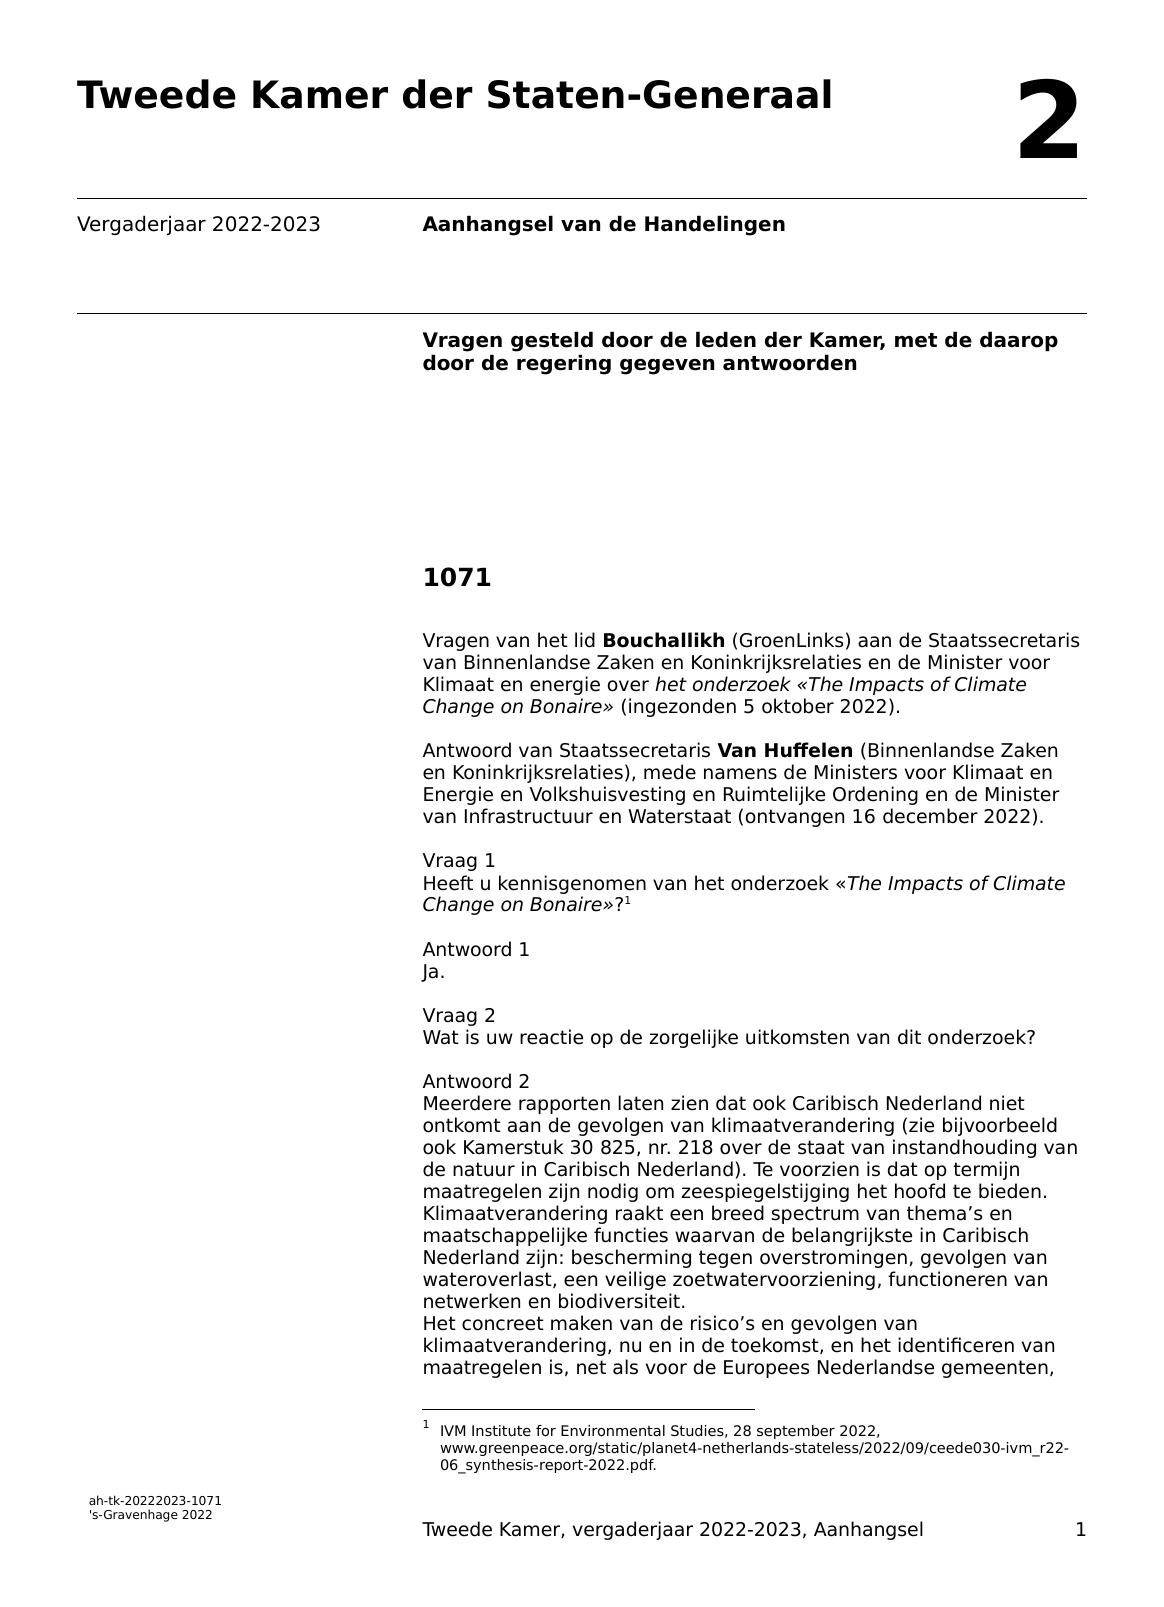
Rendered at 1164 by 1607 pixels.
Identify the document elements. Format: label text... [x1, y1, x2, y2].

text Vraag 1 [422, 850, 1087, 872]
table_cell Aanhangsel van de Handelingen [422, 199, 1087, 313]
table_cell Vragen gesteld door de leden der Kamer, met de daarop door de regering gegeven antwoorden [422, 314, 1087, 375]
text Meerdere rapporten laten zien dat ook Caribisch Nederland niet ontkomt aan de gevolgen van klimaatverandering (zie bijvoorbeeld ook Kamerstuk 30 825, nr. 218 over de staat van instandhouding van de natuur in Caribisch Nederland). Te voorzien is dat op termijn maatregelen zijn nodig om zeespiegelstijging het hoofd te bieden. [422, 1093, 1087, 1203]
text 's-Gravenhage 2022 [88, 1508, 323, 1522]
text 1071 [422, 563, 1087, 592]
table_header 2 [886, 59, 1087, 198]
text Antwoord 2 [422, 1071, 1087, 1093]
text Heeft u kennisgenomen van het onderzoek «The Impacts of Climate Change on Bonaire»? [422, 872, 1087, 916]
table_cell [77, 314, 422, 375]
text Klimaatverandering raakt een breed spectrum van thema’s en maatschappelijke functies waarvan de belangrijkste in Caribisch Nederland zijn: bescherming tegen overstromingen, gevolgen van wateroverlast, een veilige zoetwatervoorziening, functioneren van netwerken en biodiversiteit. [422, 1203, 1087, 1313]
text Het concreet maken van de risico’s en gevolgen van klimaatverandering, nu en in de toekomst, en het identificeren van maatregelen is, net als voor de Europees Nederlandse gemeenten, [422, 1313, 1087, 1378]
table_header Tweede Kamer der Staten-Generaal [77, 59, 886, 198]
text Vragen van het lid Bouchallikh (GroenLinks) aan de Staatssecretaris van Binnenlandse Zaken en Koninkrijksrelaties en de Minister voor Klimaat en energie over het onderzoek «The Impacts of Climate Change on Bonaire» (ingezonden 5 oktober 2022). [422, 630, 1087, 718]
text Antwoord 1 [422, 938, 1087, 961]
text IVM Institute for Environmental Studies, 28 september 2022, www.greenpeace.org/static/planet4-netherlands-stateless/2022/09/ceede030-ivm_r22-06_synthesis-report-2022.pdf. [422, 1418, 1087, 1474]
text Wat is uw reactie op de zorgelijke uitkomsten van dit onderzoek? [422, 1027, 1087, 1049]
table_cell Vergaderjaar 2022-2023 [77, 199, 422, 313]
text ah-tk-20222023-1071 [88, 1494, 323, 1508]
text Antwoord van Staatssecretaris Van Huffelen (Binnenlandse Zaken en Koninkrijksrelaties), mede namens de Ministers voor Klimaat en Energie en Volkshuisvesting en Ruimtelijke Ordening en de Minister van Infrastructuur en Waterstaat (ontvangen 16 december 2022). [422, 740, 1087, 828]
text Ja. [422, 961, 1087, 982]
text Vraag 2 [422, 1005, 1087, 1027]
